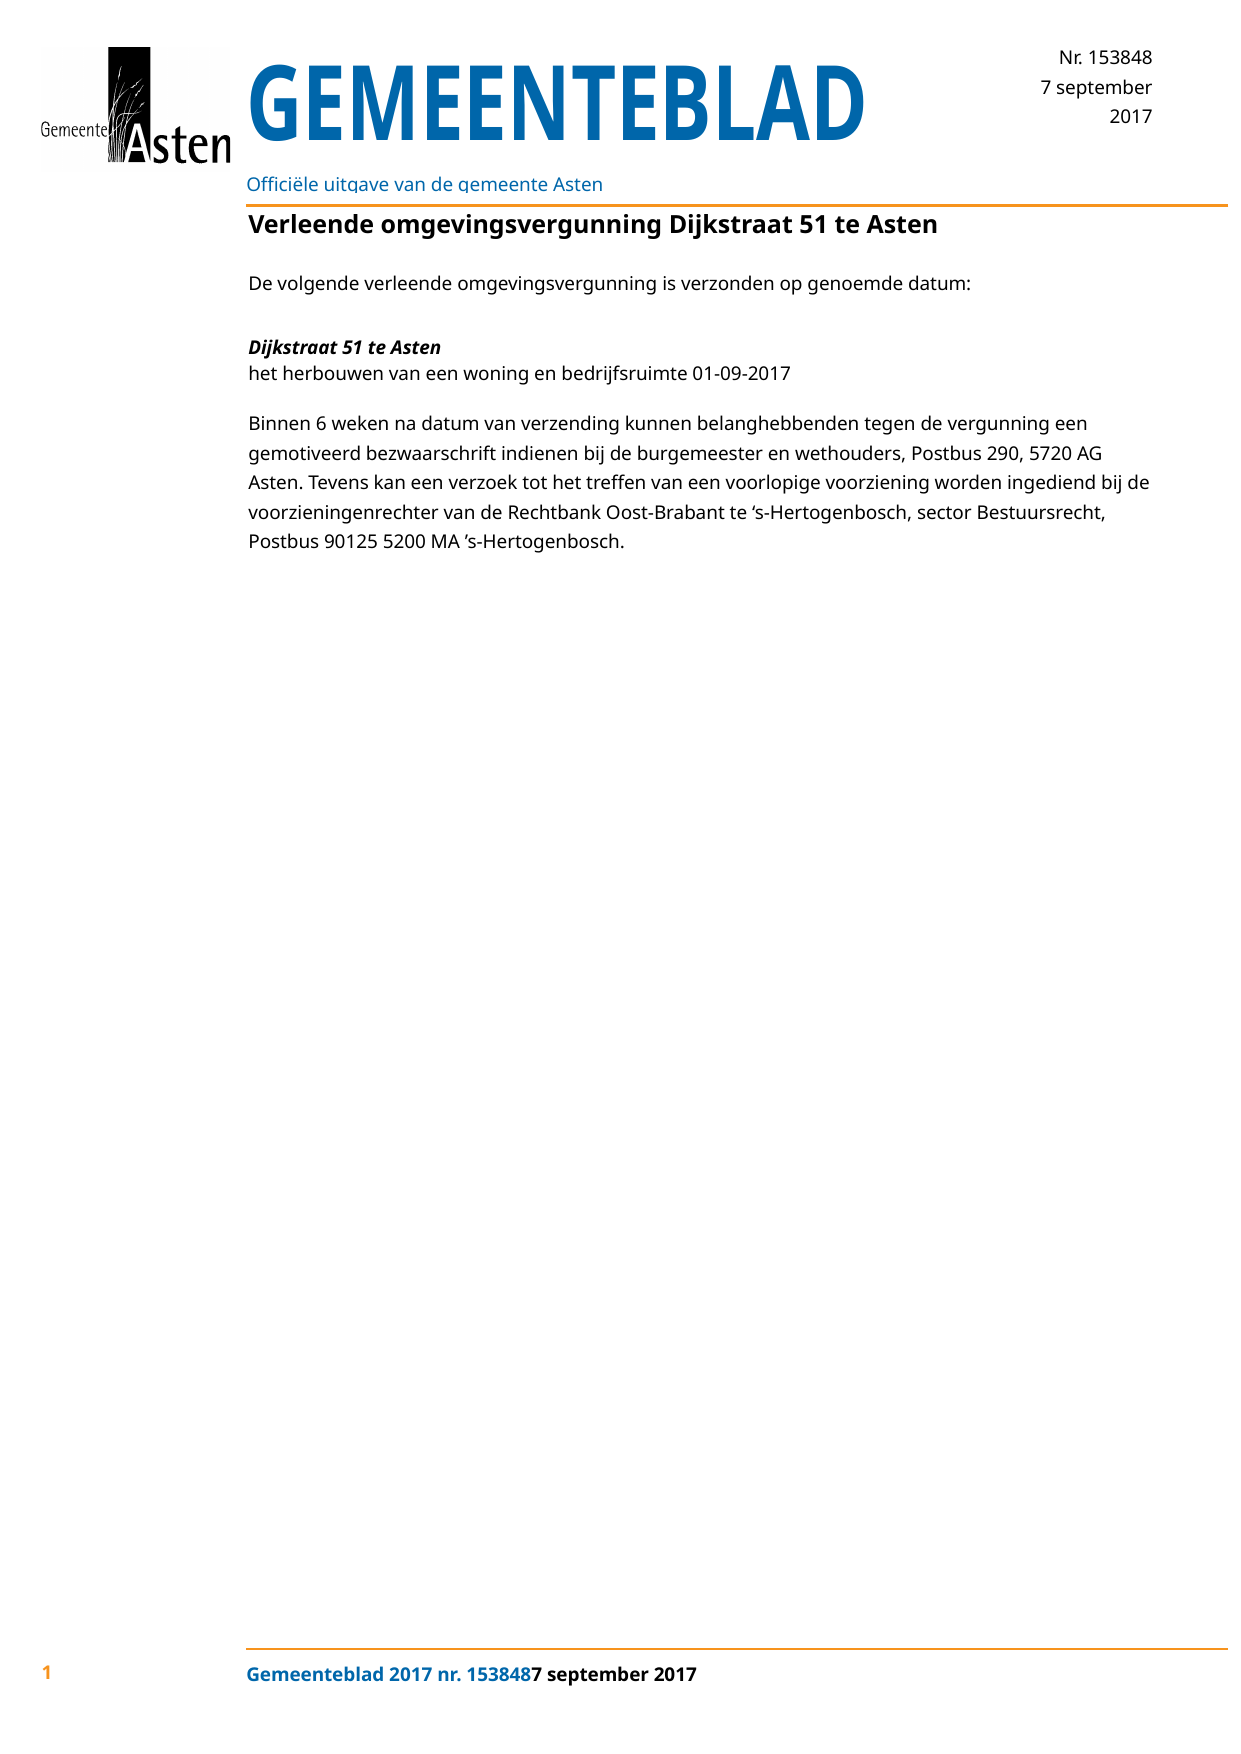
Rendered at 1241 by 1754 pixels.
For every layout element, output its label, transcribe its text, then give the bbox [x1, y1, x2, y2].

picture [41, 47, 231, 172]
text Verleende omgevingsvergunning Dijkstraat 51 te Asten [248, 207, 1152, 241]
text De volgende verleende omgevingsvergunning is verzonden op genoemde datum: [248, 270, 1152, 296]
text Binnen 6 weken na datum van verzending kunnen belanghebbenden tegen de vergunning een gemotiveerd bezwaarschrift indienen bij de burgemeester en wethouders, Postbus 290, 5720 AG Asten. Tevens kan een verzoek tot het treffen van een voorlopige voorziening worden ingediend bij de voorzieningenrechter van de Rechtbank Oost-Brabant te ‘s-Hertogenbosch, sector Bestuursrecht, Postbus 90125 5200 MA ’s-Hertogenbosch. [248, 410, 1152, 554]
text Dijkstraat 51 te Asten [248, 334, 1152, 360]
text het herbouwen van een woning en bedrijfsruimte 01-09-2017 [248, 360, 1152, 386]
